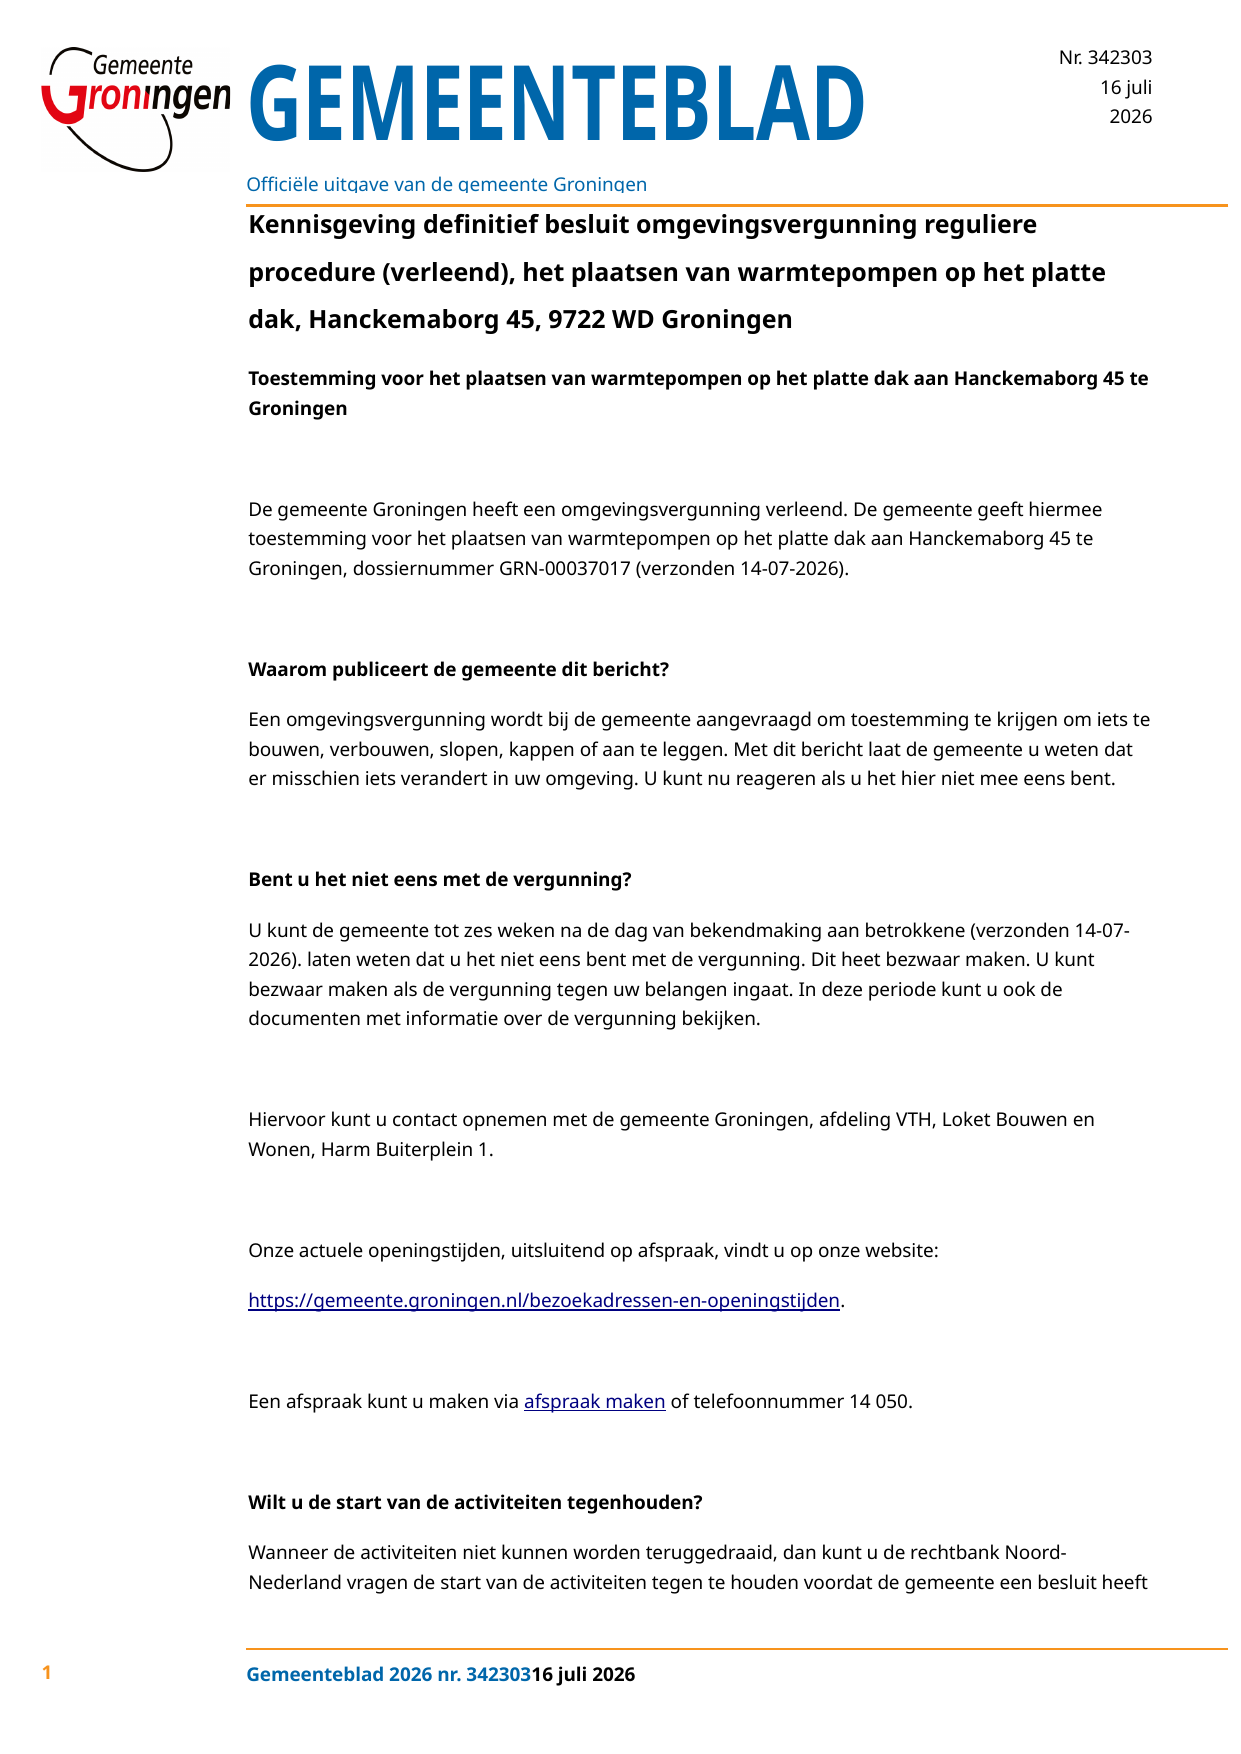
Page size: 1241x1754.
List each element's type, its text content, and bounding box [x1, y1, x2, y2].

text Onze actuele openingstijden, uitsluitend op afspraak, vindt u op onze website: [248, 1237, 1152, 1262]
text Een afspraak kunt u maken via afspraak maken of telefoonnummer 14 050. [248, 1388, 1152, 1414]
text De gemeente Groningen heeft een omgevingsvergunning verleend. De gemeente geeft hiermee toestemming voor het plaatsen van warmtepompen op het platte dak aan Hanckemaborg 45 te Groningen, dossiernummer GRN-00037017 (verzonden 14-07-2026). [248, 496, 1152, 581]
text Wilt u de start van de activiteiten tegenhouden? [248, 1489, 1152, 1514]
text Toestemming voor het plaatsen van warmtepompen op het platte dak aan Hanckemaborg 45 te Groningen [248, 366, 1152, 421]
text Kennisgeving definitief besluit omgevingsvergunning reguliere procedure (verleend), het plaatsen van warmtepompen op het platte dak, Hanckemaborg 45, 9722 WD Groningen [248, 207, 1152, 336]
text https://gemeente.groningen.nl/bezoekadressen-en-openingstijden. [248, 1287, 1152, 1313]
picture [41, 47, 231, 172]
text Hiervoor kunt u contact opnemen met de gemeente Groningen, afdeling VTH, Loket Bouwen en Wonen, Harm Buiterplein 1. [248, 1106, 1152, 1162]
text Een omgevingsvergunning wordt bij de gemeente aangevraagd om toestemming te krijgen om iets te bouwen, verbouwen, slopen, kappen of aan te leggen. Met dit bericht laat de gemeente u weten dat er misschien iets verandert in uw omgeving. U kunt nu reageren als u het hier niet mee eens bent. [248, 706, 1152, 791]
text Waarom publiceert de gemeente dit bericht? [248, 656, 1152, 682]
text Bent u het niet eens met de vergunning? [248, 866, 1152, 892]
text U kunt de gemeente tot zes weken na de dag van bekendmaking aan betrokkene (verzonden 14-07-2026). laten weten dat u het niet eens bent met de vergunning. Dit heet bezwaar maken. U kunt bezwaar maken als de vergunning tegen uw belangen ingaat. In deze periode kunt u ook de documenten met informatie over de vergunning bekijken. [248, 917, 1152, 1031]
text Wanneer de activiteiten niet kunnen worden teruggedraaid, dan kunt u de rechtbank Noord-Nederland vragen de start van de activiteiten tegen te houden voordat de gemeente een besluit heeft [248, 1539, 1152, 1594]
